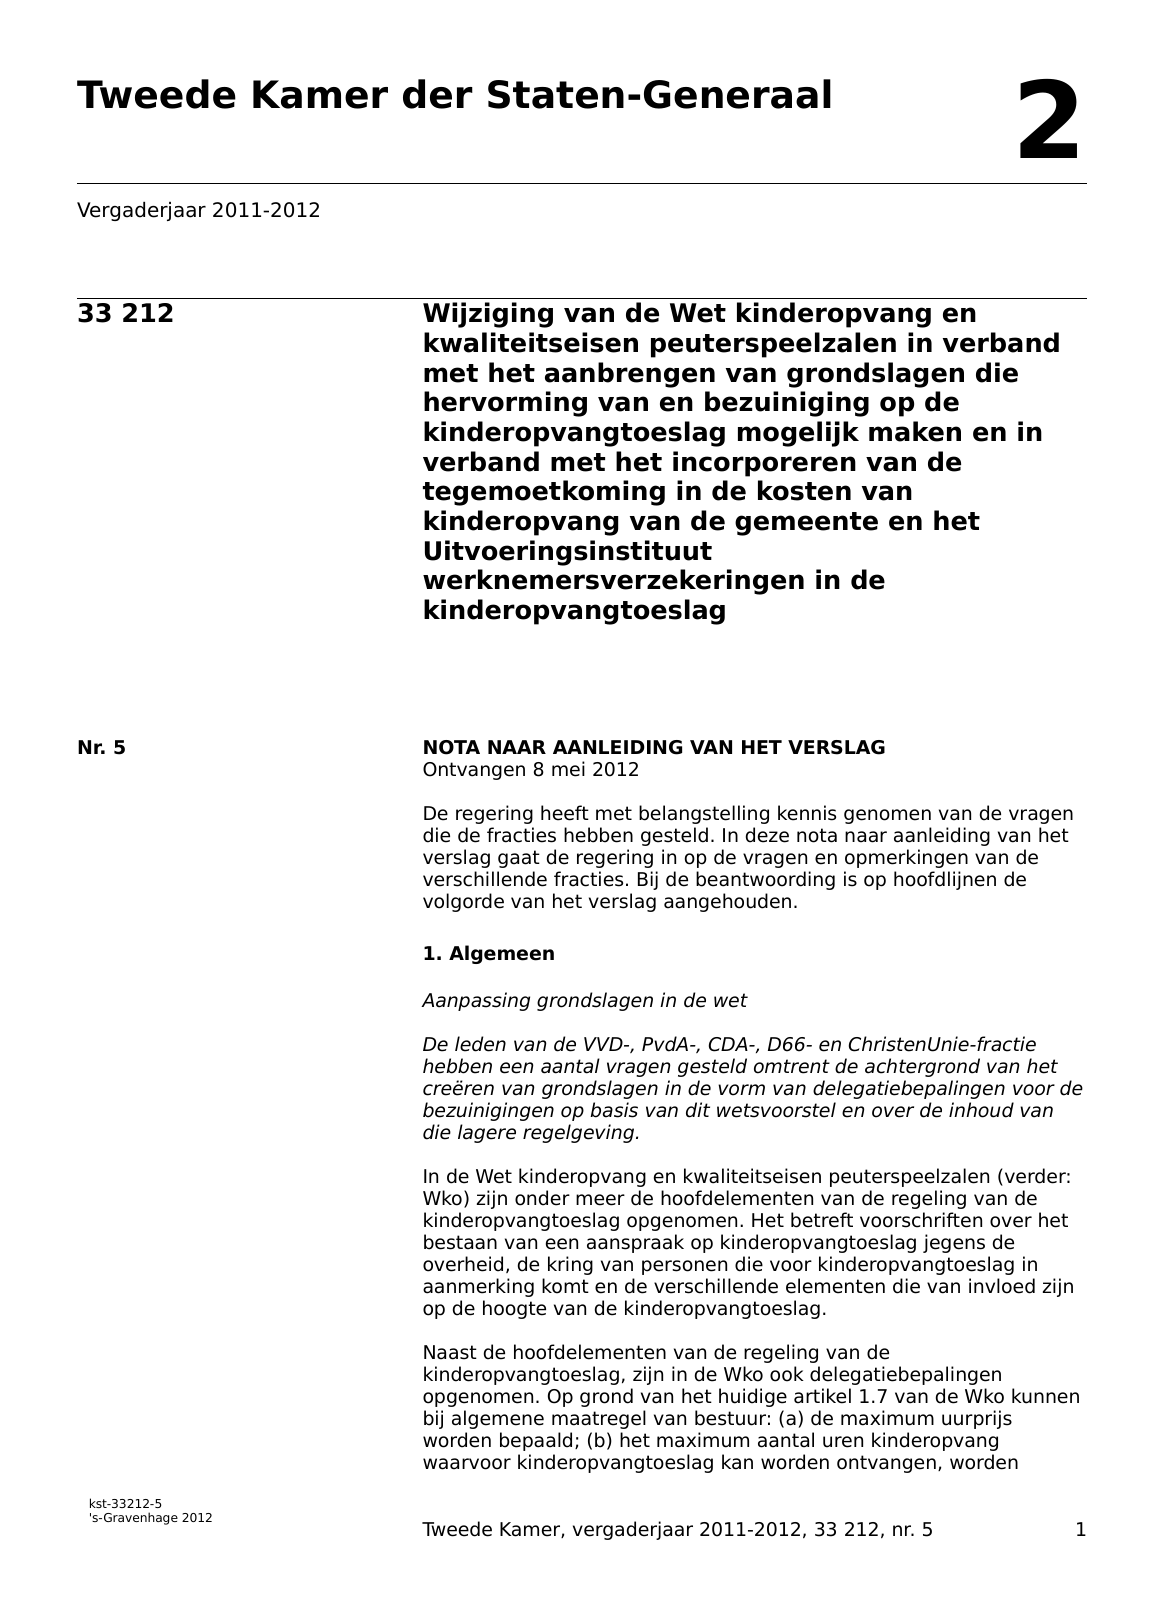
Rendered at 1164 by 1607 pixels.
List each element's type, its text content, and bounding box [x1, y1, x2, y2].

text In de Wet kinderopvang en kwaliteitseisen peuterspeelzalen (verder: Wko) zijn onder meer de hoofdelementen van de regeling van de kinderopvangtoeslag opgenomen. Het betreft voorschriften over het bestaan van een aanspraak op kinderopvangtoeslag jegens de overheid, de kring van personen die voor kinderopvangtoeslag in aanmerking komt en de verschillende elementen die van invloed zijn op de hoogte van de kinderopvangtoeslag. [422, 1166, 1087, 1320]
text Naast de hoofdelementen van de regeling van de kinderopvangtoeslag, zijn in de Wko ook delegatiebepalingen opgenomen. Op grond van het huidige artikel 1.7 van de Wko kunnen bij algemene maatregel van bestuur: (a) de maximum uurprijs worden bepaald; (b) het maximum aantal uren kinderopvang waarvoor kinderopvangtoeslag kan worden ontvangen, worden [422, 1342, 1087, 1474]
subtitle Aanpassing grondslagen in de wet [422, 989, 1087, 1012]
table_header Tweede Kamer der Staten-Generaal [77, 59, 886, 183]
subtitle Nr. 5 NOTA NAAR AANLEIDING VAN HET VERSLAG [77, 737, 1087, 758]
subtitle 1. Algemeen [422, 943, 1087, 964]
text De regering heeft met belangstelling kennis genomen van de vragen die de fracties hebben gesteld. In deze nota naar aanleiding van het verslag gaat de regering in op de vragen en opmerkingen van de verschillende fracties. Bij de beantwoording is op hoofdlijnen de volgorde van het verslag aangehouden. [422, 803, 1087, 913]
text 's-Gravenhage 2012 [88, 1511, 323, 1525]
table_header 2 [886, 59, 1087, 183]
text De leden van de VVD-, PvdA-, CDA-, D66- en ChristenUnie-fractie hebben een aantal vragen gesteld omtrent de achtergrond van het creëren van grondslagen in de vorm van delegatiebepalingen voor de bezuinigingen op basis van dit wetsvoorstel en over de inhoud van die lagere regelgeving. [422, 1034, 1087, 1144]
table_cell Vergaderjaar 2011-2012 [77, 184, 1087, 298]
text Ontvangen 8 mei 2012 [422, 758, 1087, 781]
subtitle 33 212 Wijziging van de Wet kinderopvang en kwaliteitseisen peuterspeelzalen in verband met het aanbrengen van grondslagen die hervorming van en bezuiniging op de kinderopvangtoeslag mogelijk maken en in verband met het incorporeren van de tegemoetkoming in de kosten van kinderopvang van de gemeente en het Uitvoeringsinstituut werknemersverzekeringen in de kinderopvangtoeslag [77, 299, 1087, 626]
text kst-33212-5 [88, 1497, 323, 1511]
